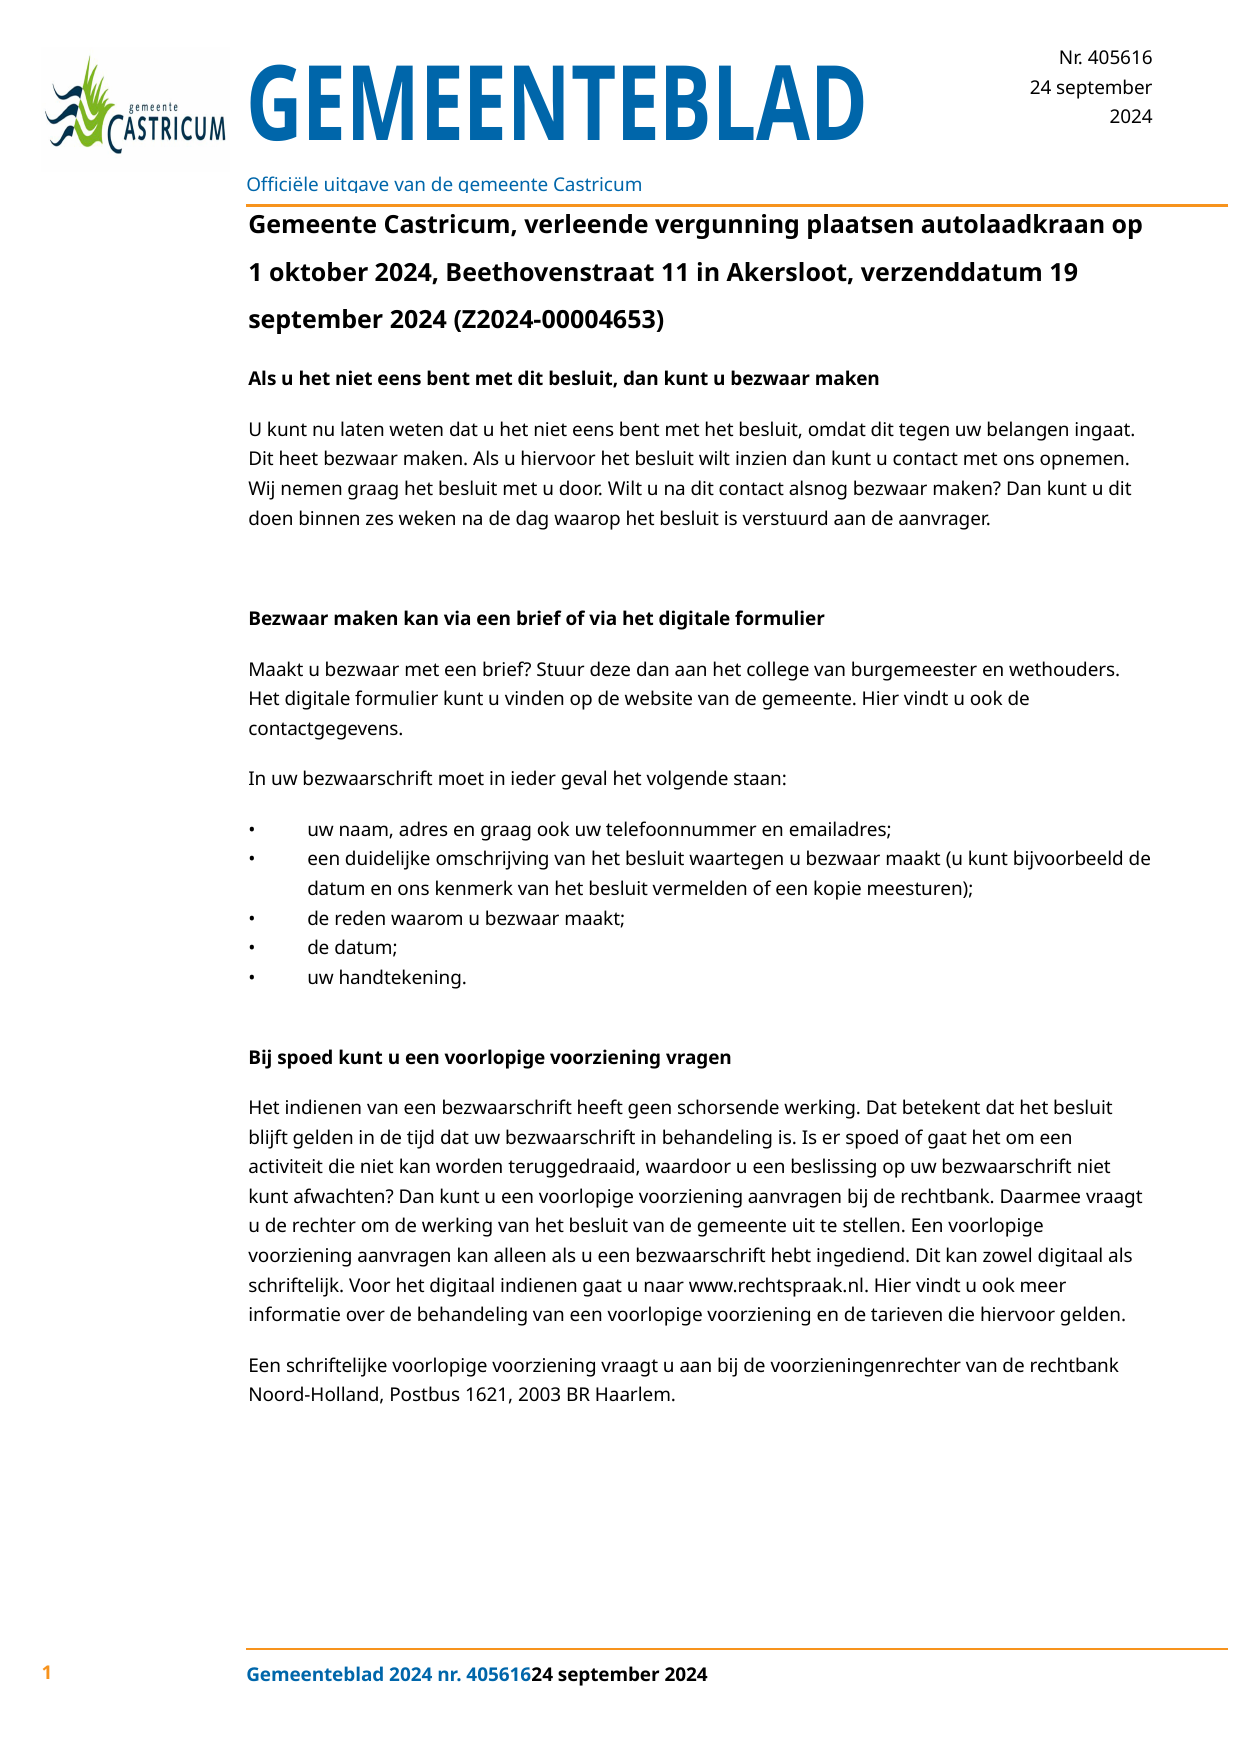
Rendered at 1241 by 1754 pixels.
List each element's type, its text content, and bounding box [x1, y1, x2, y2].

text Een schriftelijke voorlopige voorziening vraagt u aan bij de voorzieningenrechter van de rechtbank Noord-Holland, Postbus 1621, 2003 BR Haarlem. [248, 1352, 1152, 1407]
list een duidelijke omschrijving van het besluit waartegen u bezwaar maakt (u kunt bijvoorbeeld de datum en ons kenmerk van het besluit vermelden of een kopie meesturen); [248, 846, 1152, 901]
list de datum; [248, 934, 1152, 960]
picture [41, 47, 231, 172]
text In uw bezwaarschrift moet in ieder geval het volgende staan: [248, 766, 1152, 791]
text Het indienen van een bezwaarschrift heeft geen schorsende werking. Dat betekent dat het besluit blijft gelden in de tijd dat uw bezwaarschrift in behandeling is. Is er spoed of gaat het om een activiteit die niet kan worden teruggedraaid, waardoor u een beslissing op uw bezwaarschrift niet kunt afwachten? Dan kunt u een voorlopige voorziening aanvragen bij de rechtbank. Daarmee vraagt u de rechter om de werking van het besluit van de gemeente uit te stellen. Een voorlopige voorziening aanvragen kan alleen als u een bezwaarschrift hebt ingediend. Dit kan zowel digitaal als schriftelijk. Voor het digitaal indienen gaat u naar www.rechtspraak.nl. Hier vindt u ook meer informatie over de behandeling van een voorlopige voorziening en de tarieven die hiervoor gelden. [248, 1094, 1152, 1327]
text Als u het niet eens bent met dit besluit, dan kunt u bezwaar maken [248, 366, 1152, 391]
text Maakt u bezwaar met een brief? Stuur deze dan aan het college van burgemeester en wethouders. Het digitale formulier kunt u vinden op de website van de gemeente. Hier vindt u ook de contactgegevens. [248, 656, 1152, 741]
text Bij spoed kunt u een voorlopige voorziening vragen [248, 1044, 1152, 1069]
text Bezwaar maken kan via een brief of via het digitale formulier [248, 606, 1152, 631]
text Gemeente Castricum, verleende vergunning plaatsen autolaadkraan op 1 oktober 2024, Beethovenstraat 11 in Akersloot, verzenddatum 19 september 2024 (Z2024-00004653) [248, 207, 1152, 336]
list de reden waarom u bezwaar maakt; [248, 905, 1152, 930]
text U kunt nu laten weten dat u het niet eens bent met het besluit, omdat dit tegen uw belangen ingaat. Dit heet bezwaar maken. Als u hiervoor het besluit wilt inzien dan kunt u contact met ons opnemen. Wij nemen graag het besluit met u door. Wilt u na dit contact alsnog bezwaar maken? Dan kunt u dit doen binnen zes weken na de dag waarop het besluit is verstuurd aan de aanvrager. [248, 416, 1152, 530]
list uw naam, adres en graag ook uw telefoonnummer en emailadres; [248, 816, 1152, 842]
list uw handtekening. [248, 964, 1152, 989]
